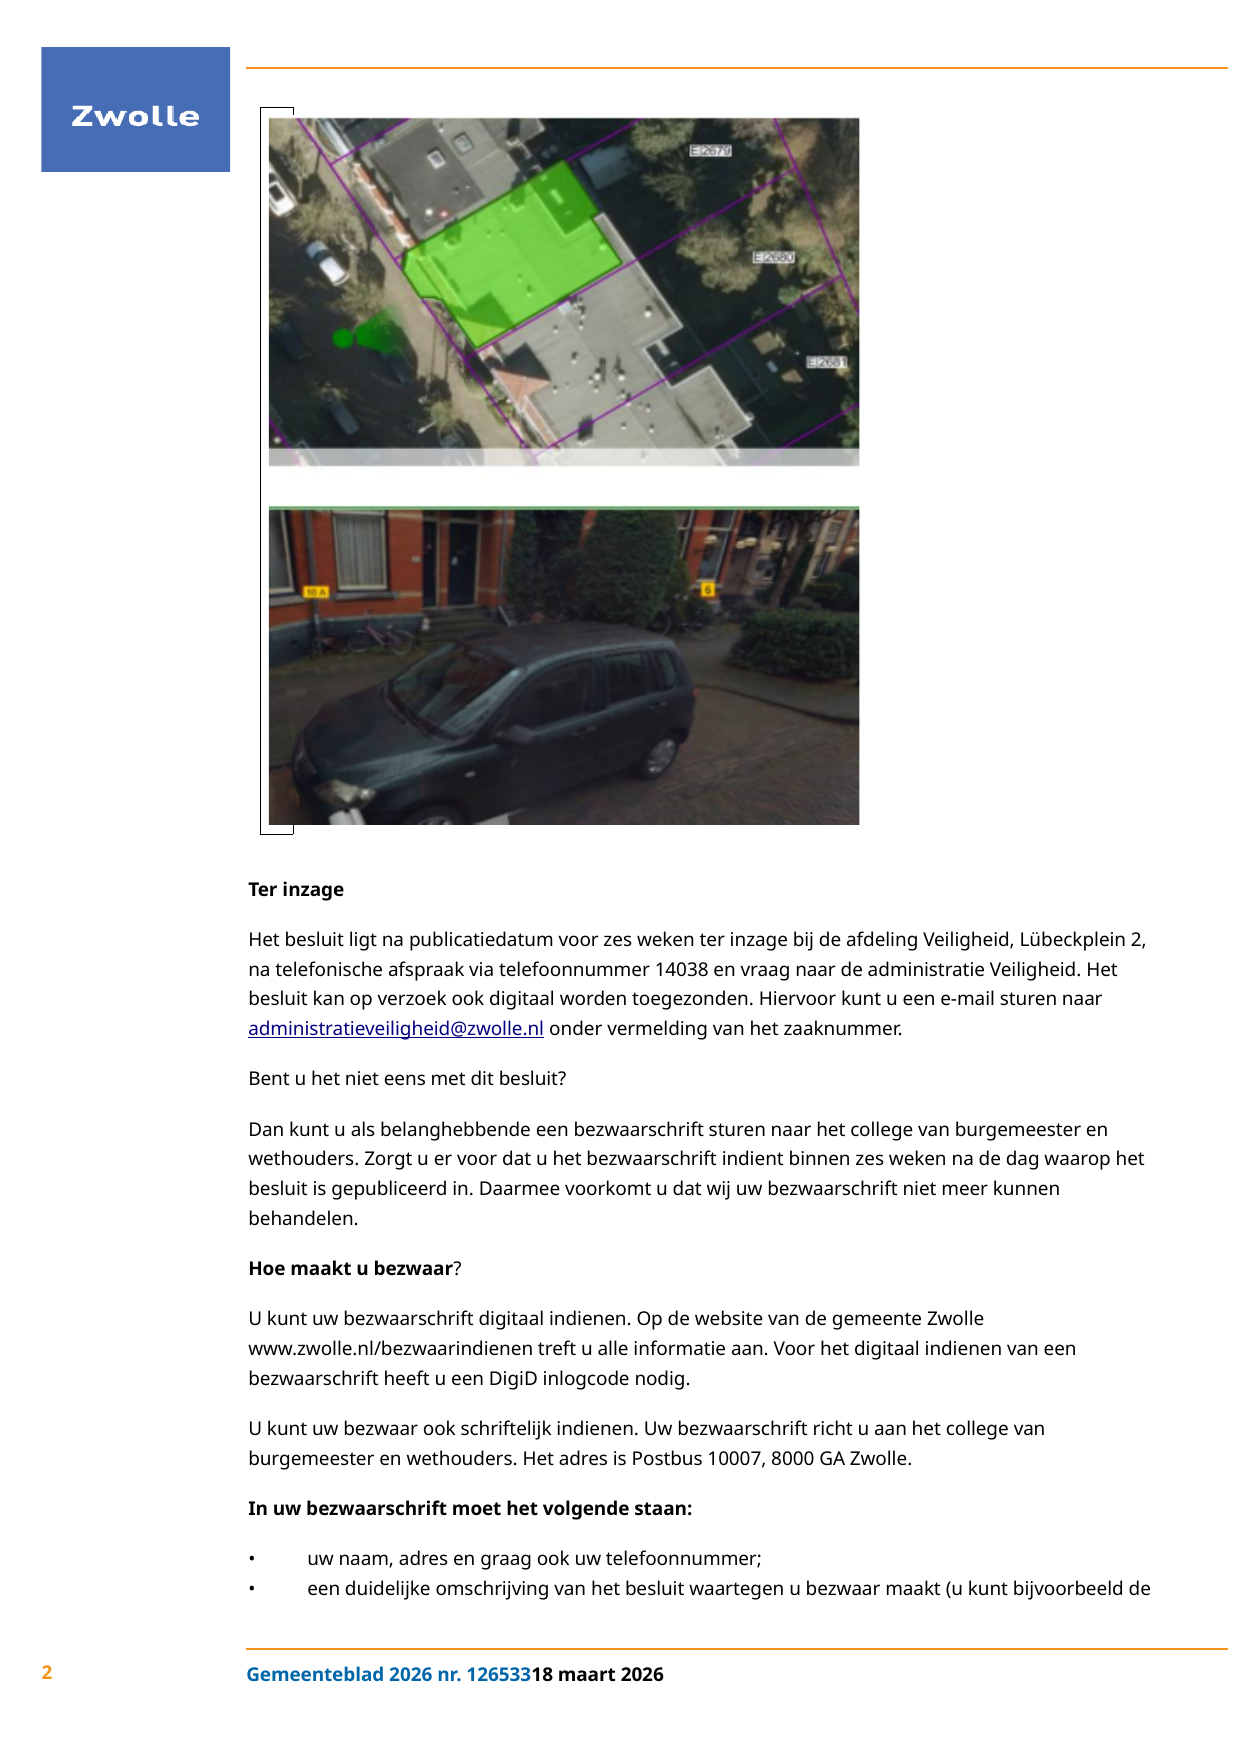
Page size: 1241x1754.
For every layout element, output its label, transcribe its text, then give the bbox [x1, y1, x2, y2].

list een duidelijke omschrijving van het besluit waartegen u bezwaar maakt (u kunt bijvoorbeeld de [248, 1575, 1152, 1601]
text Het besluit ligt na publicatiedatum voor zes weken ter inzage bij de afdeling Veiligheid, Lübeckplein 2, na telefonische afspraak via telefoonnummer 14038 en vraag naar de administratie Veiligheid. Het besluit kan op verzoek ook digitaal worden toegezonden. Hiervoor kunt u een e-mail sturen naar administratieveiligheid@zwolle.nl onder vermelding van het zaaknummer. [248, 926, 1152, 1041]
text In uw bezwaarschrift moet het volgende staan: [248, 1495, 1152, 1521]
text Bent u het niet eens met dit besluit? [248, 1066, 1152, 1091]
text U kunt uw bezwaar ook schriftelijk indienen. Uw bezwaarschrift richt u aan het college van burgemeester en wethouders. Het adres is Postbus 10007, 8000 GA Zwolle. [248, 1415, 1152, 1471]
text Ter inzage [248, 876, 1152, 902]
text Dan kunt u als belanghebbende een bezwaarschrift sturen naar het college van burgemeester en wethouders. Zorgt u er voor dat u het bezwaarschrift indient binnen zes weken na de dag waarop het besluit is gepubliceerd in. Daarmee voorkomt u dat wij uw bezwaarschrift niet meer kunnen behandelen. [248, 1116, 1152, 1231]
list uw naam, adres en graag ook uw telefoonnummer; [248, 1546, 1152, 1571]
text U kunt uw bezwaarschrift digitaal indienen. Op de website van de gemeente Zwolle www.zwolle.nl/bezwaarindienen treft u alle informatie aan. Voor het digitaal indienen van een bezwaarschrift heeft u een DigiD inlogcode nodig. [248, 1306, 1152, 1391]
picture [41, 47, 231, 172]
text Hoe maakt u bezwaar? [248, 1255, 1152, 1281]
picture [268, 115, 860, 825]
